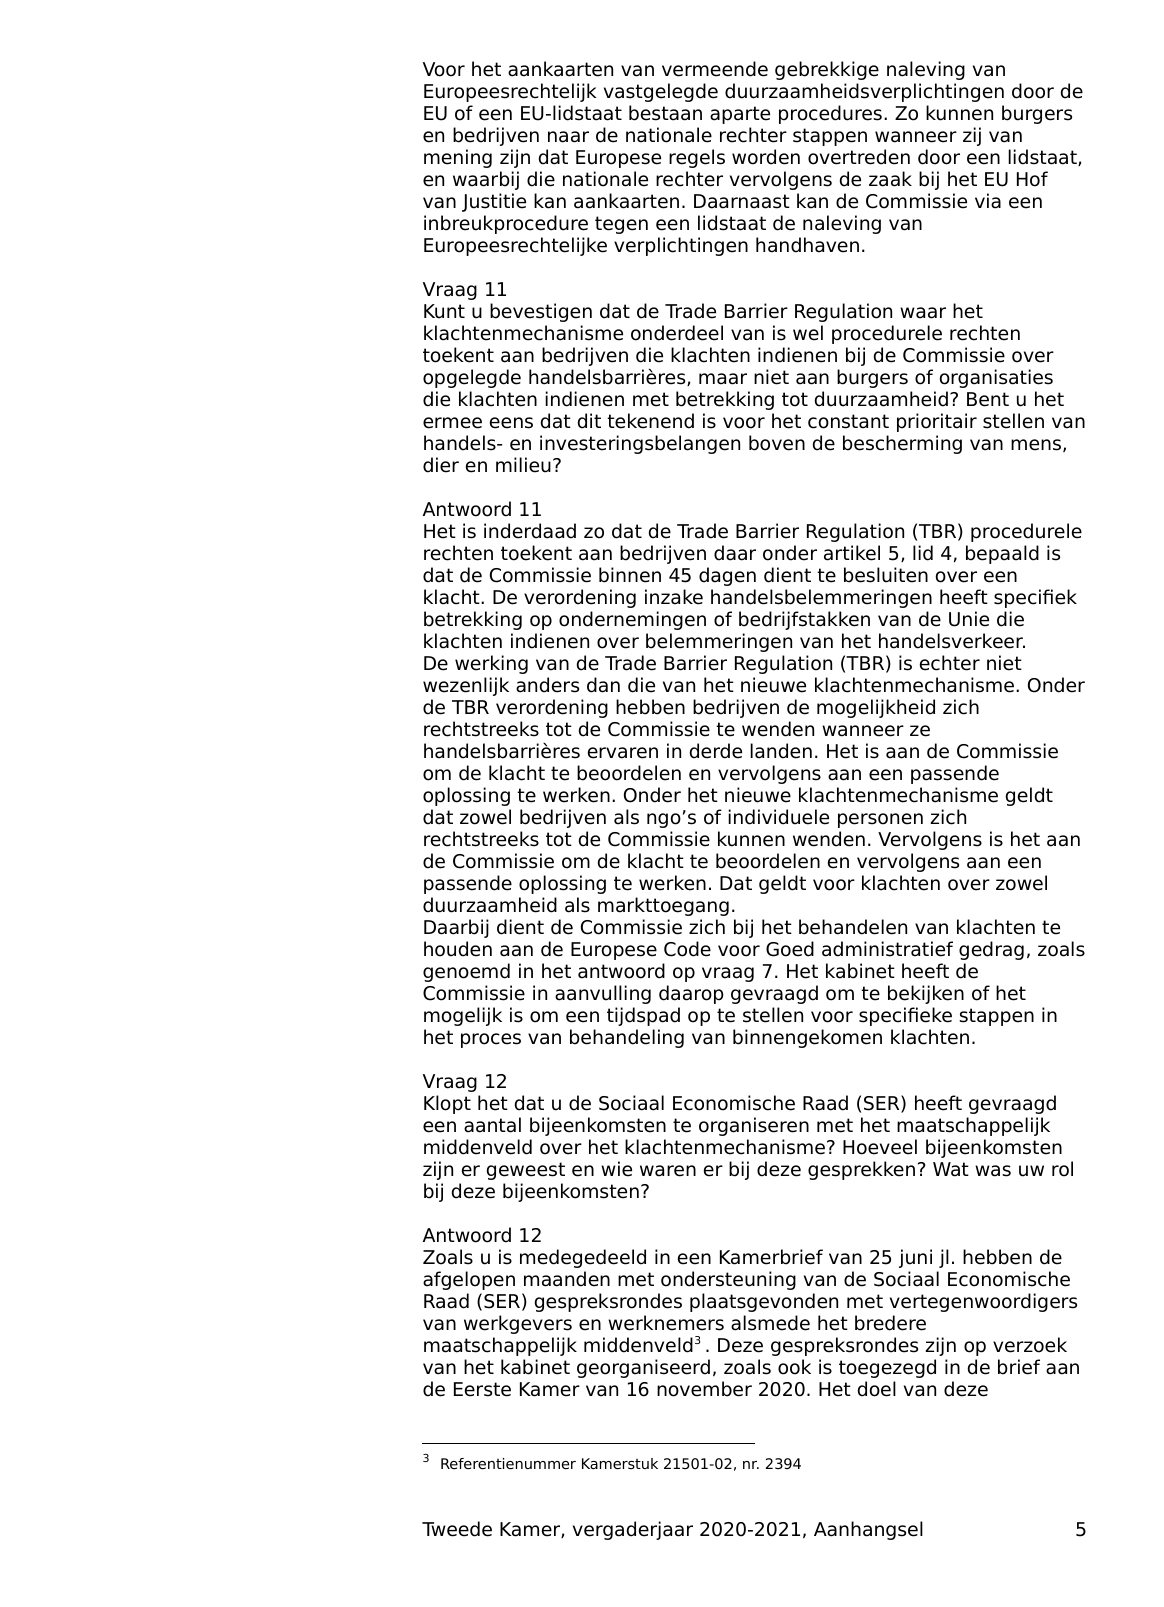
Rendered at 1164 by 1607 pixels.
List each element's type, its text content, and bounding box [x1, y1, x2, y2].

text Vraag 12 [422, 1071, 1087, 1093]
text Antwoord 11 [422, 499, 1087, 521]
text Daarbij dient de Commissie zich bij het behandelen van klachten te houden aan de Europese Code voor Goed administratief gedrag, zoals genoemd in het antwoord op vraag 7. Het kabinet heeft de Commissie in aanvulling daarop gevraagd om te bekijken of het mogelijk is om een tijdspad op te stellen voor specifieke stappen in het proces van behandeling van binnengekomen klachten. [422, 917, 1087, 1048]
text Zoals u is medegedeeld in een Kamerbrief van 25 juni jl. hebben de afgelopen maanden met ondersteuning van de Sociaal Economische Raad (SER) gespreksrondes plaatsgevonden met vertegenwoordigers van werkgevers en werknemers alsmede het bredere maatschappelijk middenveld. Deze gespreksrondes zijn op verzoek van het kabinet georganiseerd, zoals ook is toegezegd in de brief aan de Eerste Kamer van 16 november 2020. Het doel van deze [422, 1247, 1087, 1401]
text Antwoord 12 [422, 1225, 1087, 1247]
text Referentienummer Kamerstuk 21501-02, nr. 2394 [422, 1452, 1087, 1474]
text De werking van de Trade Barrier Regulation (TBR) is echter niet wezenlijk anders dan die van het nieuwe klachtenmechanisme. Onder de TBR verordening hebben bedrijven de mogelijkheid zich rechtstreeks tot de Commissie te wenden wanneer ze handelsbarrières ervaren in derde landen. Het is aan de Commissie om de klacht te beoordelen en vervolgens aan een passende oplossing te werken. Onder het nieuwe klachtenmechanisme geldt dat zowel bedrijven als ngo’s of individuele personen zich rechtstreeks tot de Commissie kunnen wenden. Vervolgens is het aan de Commissie om de klacht te beoordelen en vervolgens aan een passende oplossing te werken. Dat geldt voor klachten over zowel duurzaamheid als markttoegang. [422, 653, 1087, 917]
text Voor het aankaarten van vermeende gebrekkige naleving van Europeesrechtelijk vastgelegde duurzaamheidsverplichtingen door de EU of een EU-lidstaat bestaan aparte procedures. Zo kunnen burgers en bedrijven naar de nationale rechter stappen wanneer zij van mening zijn dat Europese regels worden overtreden door een lidstaat, en waarbij die nationale rechter vervolgens de zaak bij het EU Hof van Justitie kan aankaarten. Daarnaast kan de Commissie via een inbreukprocedure tegen een lidstaat de naleving van Europeesrechtelijke verplichtingen handhaven. [422, 59, 1087, 257]
text Het is inderdaad zo dat de Trade Barrier Regulation (TBR) procedurele rechten toekent aan bedrijven daar onder artikel 5, lid 4, bepaald is dat de Commissie binnen 45 dagen dient te besluiten over een klacht. De verordening inzake handelsbelemmeringen heeft specifiek betrekking op ondernemingen of bedrijfstakken van de Unie die klachten indienen over belemmeringen van het handelsverkeer. [422, 521, 1087, 653]
text Klopt het dat u de Sociaal Economische Raad (SER) heeft gevraagd een aantal bijeenkomsten te organiseren met het maatschappelijk middenveld over het klachtenmechanisme? Hoeveel bijeenkomsten zijn er geweest en wie waren er bij deze gesprekken? Wat was uw rol bij deze bijeenkomsten? [422, 1093, 1087, 1203]
text Vraag 11 [422, 279, 1087, 301]
text Kunt u bevestigen dat de Trade Barrier Regulation waar het klachtenmechanisme onderdeel van is wel procedurele rechten toekent aan bedrijven die klachten indienen bij de Commissie over opgelegde handelsbarrières, maar niet aan burgers of organisaties die klachten indienen met betrekking tot duurzaamheid? Bent u het ermee eens dat dit tekenend is voor het constant prioritair stellen van handels- en investeringsbelangen boven de bescherming van mens, dier en milieu? [422, 301, 1087, 477]
